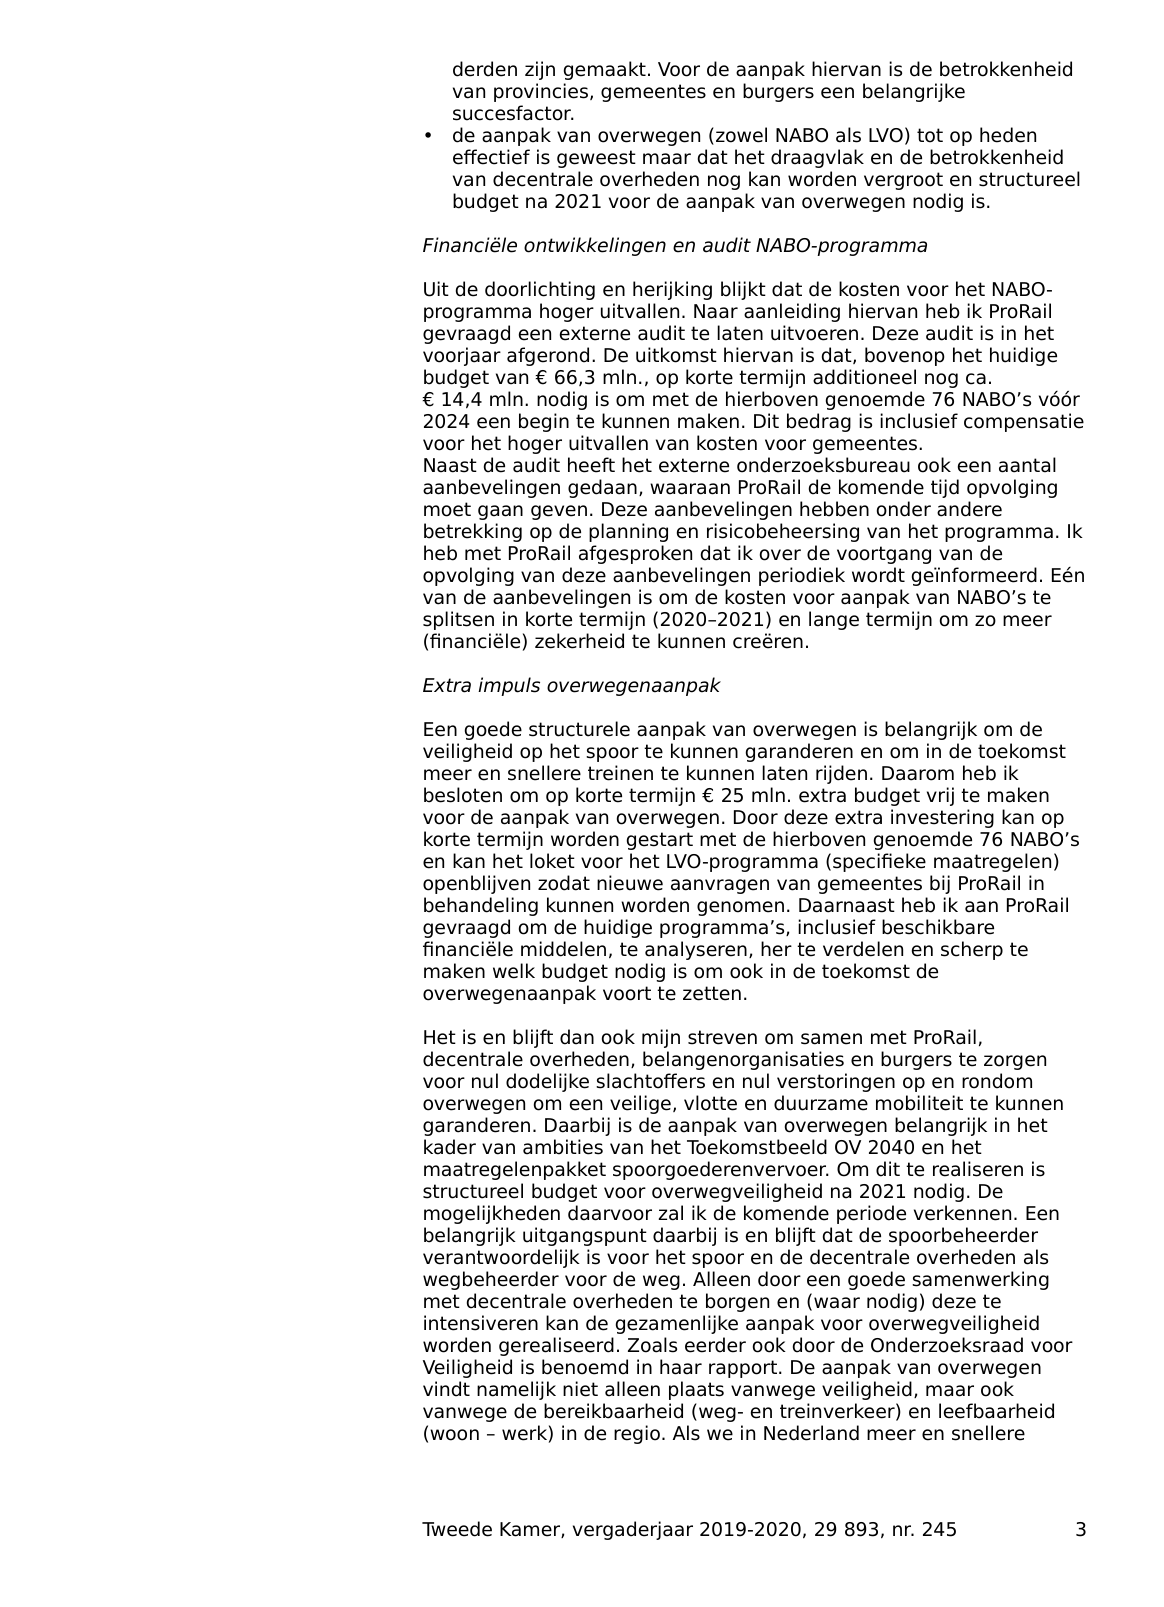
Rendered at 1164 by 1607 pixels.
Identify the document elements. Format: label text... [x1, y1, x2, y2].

text Uit de doorlichting en herijking blijkt dat de kosten voor het NABO-programma hoger uitvallen. Naar aanleiding hiervan heb ik ProRail gevraagd een externe audit te laten uitvoeren. Deze audit is in het voorjaar afgerond. De uitkomst hiervan is dat, bovenop het huidige budget van € 66,3 mln., op korte termijn additioneel nog ca. € 14,4 mln. nodig is om met de hierboven genoemde 76 NABO’s vóór 2024 een begin te kunnen maken. Dit bedrag is inclusief compensatie voor het hoger uitvallen van kosten voor gemeentes. [422, 279, 1087, 455]
text Naast de audit heeft het externe onderzoeksbureau ook een aantal aanbevelingen gedaan, waaraan ProRail de komende tijd opvolging moet gaan geven. Deze aanbevelingen hebben onder andere betrekking op de planning en risicobeheersing van het programma. Ik heb met ProRail afgesproken dat ik over de voortgang van de opvolging van deze aanbevelingen periodiek wordt geïnformeerd. Eén van de aanbevelingen is om de kosten voor aanpak van NABO’s te splitsen in korte termijn (2020–2021) en lange termijn om zo meer (financiële) zekerheid te kunnen creëren. [422, 455, 1087, 653]
text Een goede structurele aanpak van overwegen is belangrijk om de veiligheid op het spoor te kunnen garanderen en om in de toekomst meer en snellere treinen te kunnen laten rijden. Daarom heb ik besloten om op korte termijn € 25 mln. extra budget vrij te maken voor de aanpak van overwegen. Door deze extra investering kan op korte termijn worden gestart met de hierboven genoemde 76 NABO’s en kan het loket voor het LVO-programma (specifieke maatregelen) openblijven zodat nieuwe aanvragen van gemeentes bij ProRail in behandeling kunnen worden genomen. Daarnaast heb ik aan ProRail gevraagd om de huidige programma’s, inclusief beschikbare financiële middelen, te analyseren, her te verdelen en scherp te maken welk budget nodig is om ook in de toekomst de overwegenaanpak voort te zetten. [422, 719, 1087, 1005]
text • de aanpak van overwegen (zowel NABO als LVO) tot op heden effectief is geweest maar dat het draagvlak en de betrokkenheid van decentrale overheden nog kan worden vergroot en structureel budget na 2021 voor de aanpak van overwegen nodig is. [422, 125, 1087, 213]
text derden zijn gemaakt. Voor de aanpak hiervan is de betrokkenheid van provincies, gemeentes en burgers een belangrijke succesfactor. [422, 59, 1087, 125]
subtitle Financiële ontwikkelingen en audit NABO-programma [422, 235, 1087, 257]
text Het is en blijft dan ook mijn streven om samen met ProRail, decentrale overheden, belangenorganisaties en burgers te zorgen voor nul dodelijke slachtoffers en nul verstoringen op en rondom overwegen om een veilige, vlotte en duurzame mobiliteit te kunnen garanderen. Daarbij is de aanpak van overwegen belangrijk in het kader van ambities van het Toekomstbeeld OV 2040 en het maatregelenpakket spoorgoederenvervoer. Om dit te realiseren is structureel budget voor overwegveiligheid na 2021 nodig. De mogelijkheden daarvoor zal ik de komende periode verkennen. Een belangrijk uitgangspunt daarbij is en blijft dat de spoorbeheerder verantwoordelijk is voor het spoor en de decentrale overheden als wegbeheerder voor de weg. Alleen door een goede samenwerking met decentrale overheden te borgen en (waar nodig) deze te intensiveren kan de gezamenlijke aanpak voor overwegveiligheid worden gerealiseerd. Zoals eerder ook door de Onderzoeksraad voor Veiligheid is benoemd in haar rapport. De aanpak van overwegen vindt namelijk niet alleen plaats vanwege veiligheid, maar ook vanwege de bereikbaarheid (weg- en treinverkeer) en leefbaarheid (woon – werk) in de regio. Als we in Nederland meer en snellere [422, 1027, 1087, 1445]
subtitle Extra impuls overwegenaanpak [422, 675, 1087, 697]
